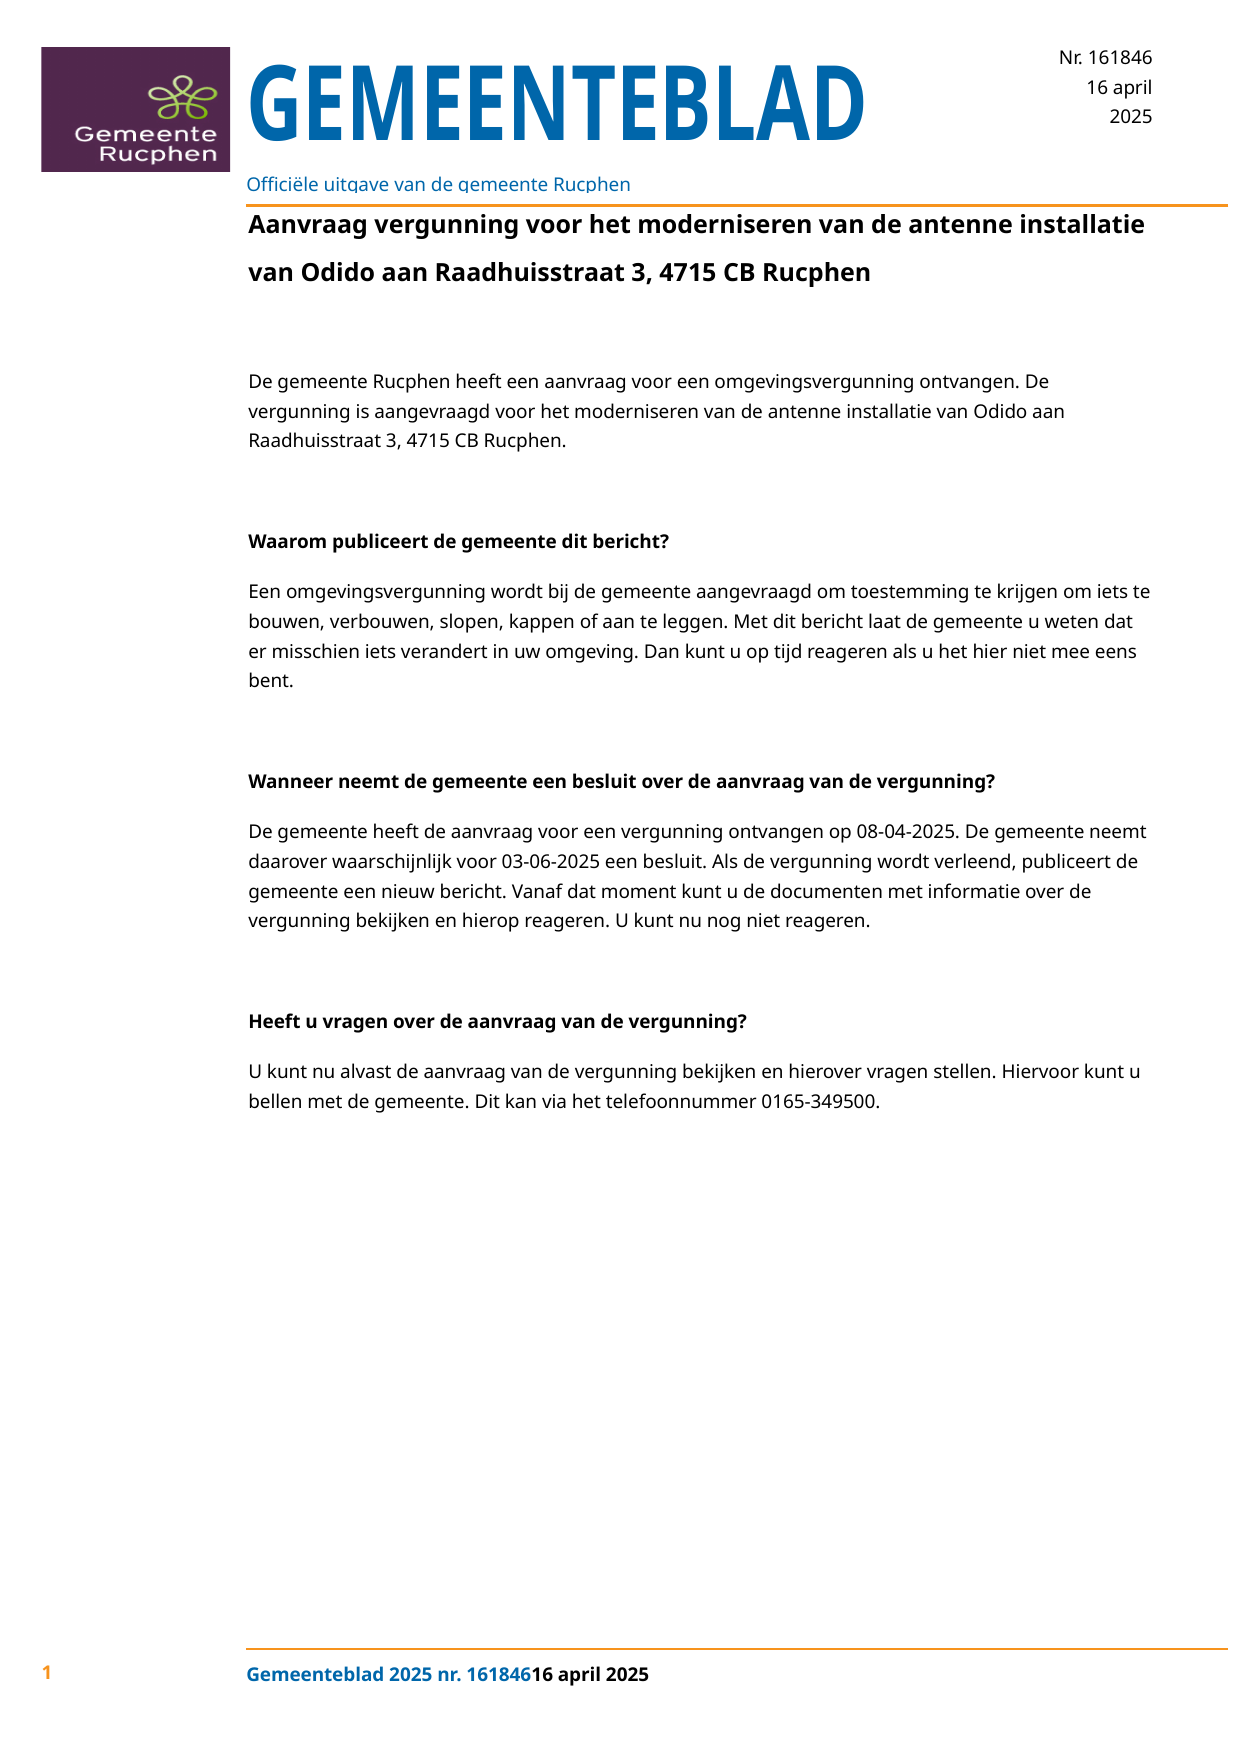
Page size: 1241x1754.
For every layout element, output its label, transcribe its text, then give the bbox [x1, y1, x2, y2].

text De gemeente Rucphen heeft een aanvraag voor een omgevingsvergunning ontvangen. De vergunning is aangevraagd voor het moderniseren van de antenne installatie van Odido aan Raadhuisstraat 3, 4715 CB Rucphen. [248, 368, 1152, 453]
text Waarom publiceert de gemeente dit bericht? [248, 528, 1152, 554]
text Heeft u vragen over de aanvraag van de vergunning? [248, 1008, 1152, 1034]
text U kunt nu alvast de aanvraag van de vergunning bekijken en hierover vragen stellen. Hiervoor kunt u bellen met de gemeente. Dit kan via het telefoonnummer 0165-349500. [248, 1059, 1152, 1114]
picture [41, 47, 231, 172]
text Wanneer neemt de gemeente een besluit over de aanvraag van de vergunning? [248, 768, 1152, 794]
text Een omgevingsvergunning wordt bij de gemeente aangevraagd om toestemming te krijgen om iets te bouwen, verbouwen, slopen, kappen of aan te leggen. Met dit bericht laat de gemeente u weten dat er misschien iets verandert in uw omgeving. Dan kunt u op tijd reageren als u het hier niet mee eens bent. [248, 579, 1152, 693]
text De gemeente heeft de aanvraag voor een vergunning ontvangen op 08-04-2025. De gemeente neemt daarover waarschijnlijk voor 03-06-2025 een besluit. Als de vergunning wordt verleend, publiceert de gemeente een nieuw bericht. Vanaf dat moment kunt u de documenten met informatie over de vergunning bekijken en hierop reageren. U kunt nu nog niet reageren. [248, 819, 1152, 933]
text Aanvraag vergunning voor het moderniseren van de antenne installatie van Odido aan Raadhuisstraat 3, 4715 CB Rucphen [248, 207, 1152, 288]
